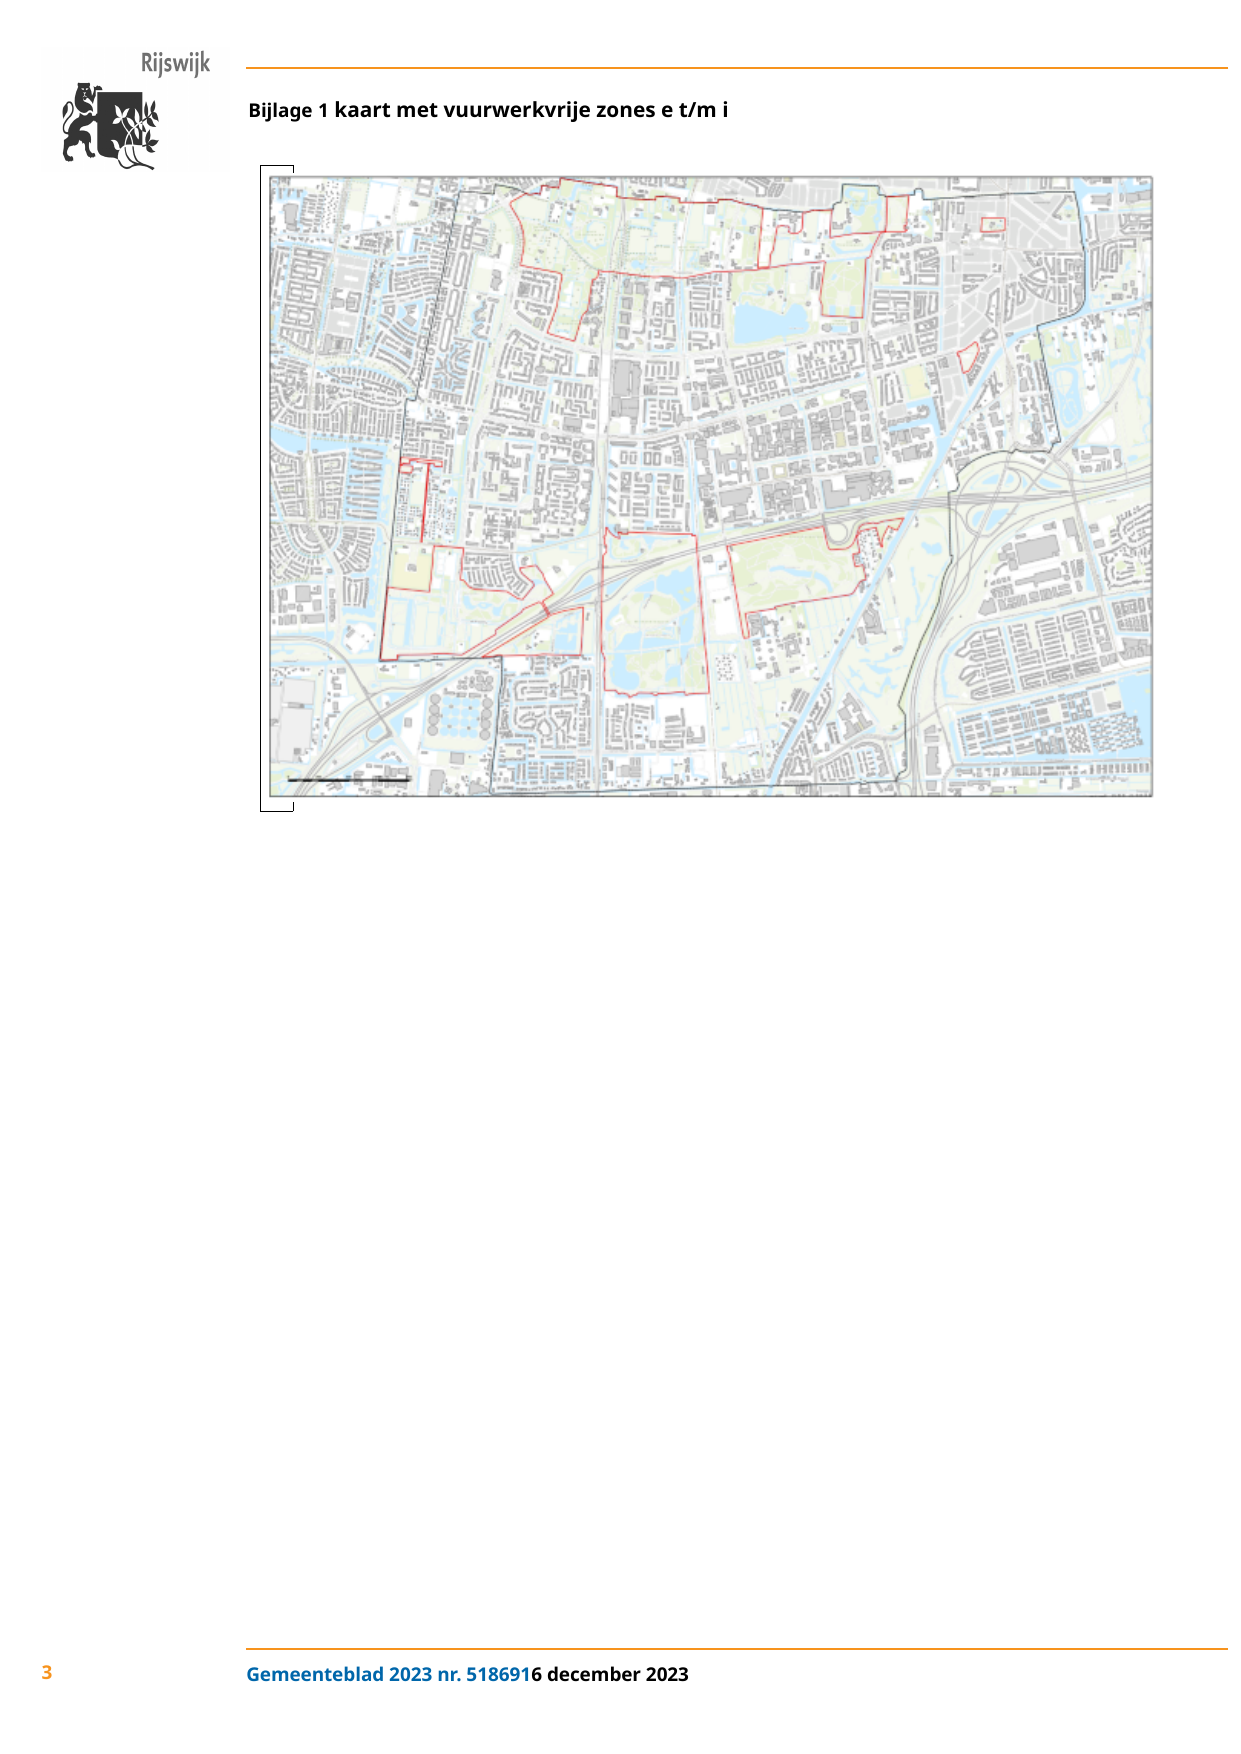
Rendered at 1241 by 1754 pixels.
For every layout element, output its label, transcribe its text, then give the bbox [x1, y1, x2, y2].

picture [268, 173, 1155, 802]
picture [41, 47, 231, 172]
text Bijlage 1 kaart met vuurwerkvrije zones e t/m i [248, 95, 1152, 123]
